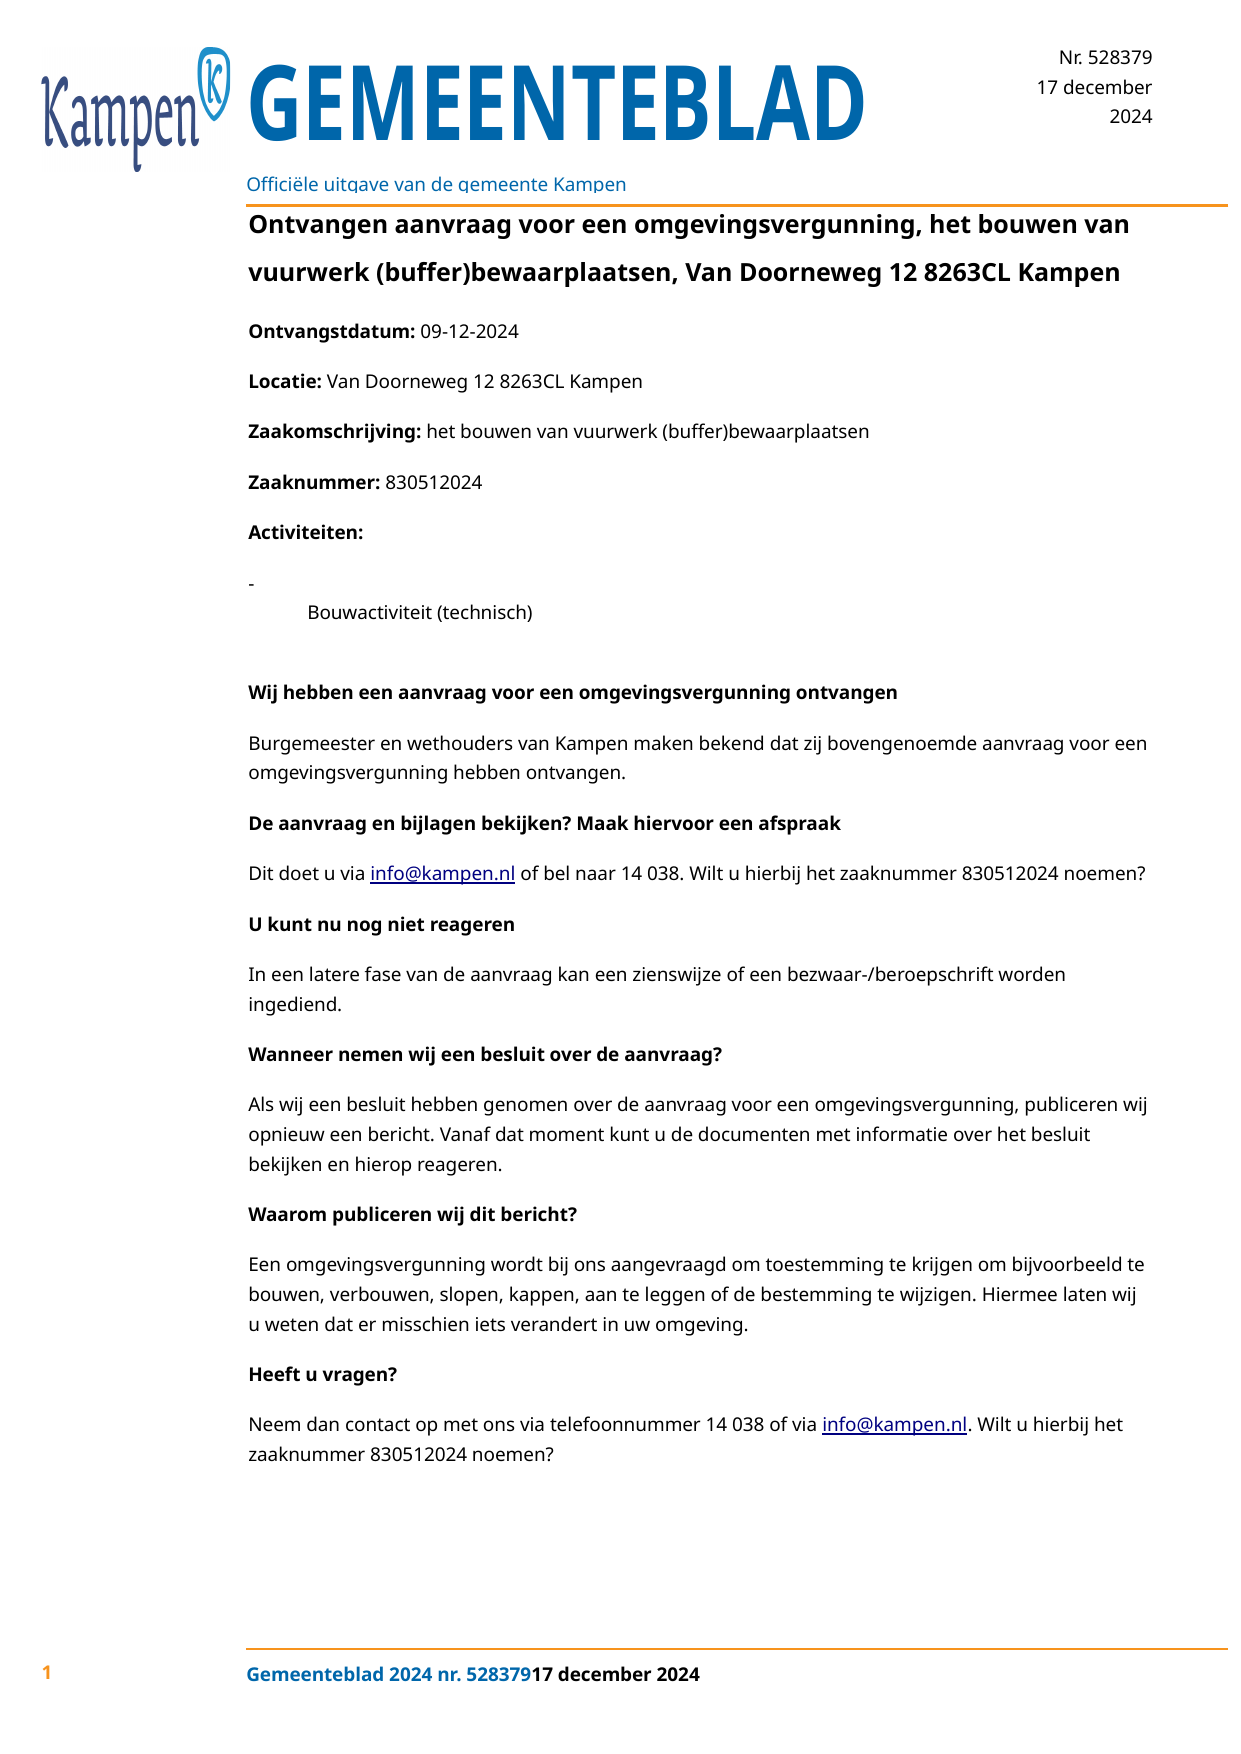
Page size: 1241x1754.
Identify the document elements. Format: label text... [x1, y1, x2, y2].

text Wanneer nemen wij een besluit over de aanvraag? [248, 1041, 1152, 1067]
text Ontvangstdatum: 09-12-2024 [248, 318, 1152, 344]
list Bouwactiviteit (technisch) [248, 599, 1152, 625]
text Activiteiten: [248, 519, 1152, 545]
text U kunt nu nog niet reageren [248, 911, 1152, 937]
text Wij hebben een aanvraag voor een omgevingsvergunning ontvangen [248, 679, 1152, 705]
text Een omgevingsvergunning wordt bij ons aangevraagd om toestemming te krijgen om bijvoorbeeld te bouwen, verbouwen, slopen, kappen, aan te leggen of de bestemming te wijzigen. Hiermee laten wij u weten dat er misschien iets verandert in uw omgeving. [248, 1252, 1152, 1337]
text Als wij een besluit hebben genomen over de aanvraag voor een omgevingsvergunning, publiceren wij opnieuw een bericht. Vanaf dat moment kunt u de documenten met informatie over het besluit bekijken en hierop reageren. [248, 1092, 1152, 1177]
text Zaaknummer: 830512024 [248, 469, 1152, 495]
text Neem dan contact op met ons via telefoonnummer 14 038 of via info@kampen.nl. Wilt u hierbij het zaaknummer 830512024 noemen? [248, 1412, 1152, 1467]
text Zaakomschrijving: het bouwen van vuurwerk (buffer)bewaarplaatsen [248, 419, 1152, 444]
text Heeft u vragen? [248, 1361, 1152, 1387]
text Ontvangen aanvraag voor een omgevingsvergunning, het bouwen van vuurwerk (buffer)bewaarplaatsen, Van Doorneweg 12 8263CL Kampen [248, 207, 1152, 288]
picture [41, 47, 231, 172]
text De aanvraag en bijlagen bekijken? Maak hiervoor een afspraak [248, 810, 1152, 836]
text In een latere fase van de aanvraag kan een zienswijze of een bezwaar-/beroepschrift worden ingediend. [248, 961, 1152, 1017]
text Burgemeester en wethouders van Kampen maken bekend dat zij bovengenoemde aanvraag voor een omgevingsvergunning hebben ontvangen. [248, 730, 1152, 785]
text Waarom publiceren wij dit bericht? [248, 1201, 1152, 1227]
text Locatie: Van Doorneweg 12 8263CL Kampen [248, 368, 1152, 394]
text Dit doet u via info@kampen.nl of bel naar 14 038. Wilt u hierbij het zaaknummer 830512024 noemen? [248, 860, 1152, 886]
